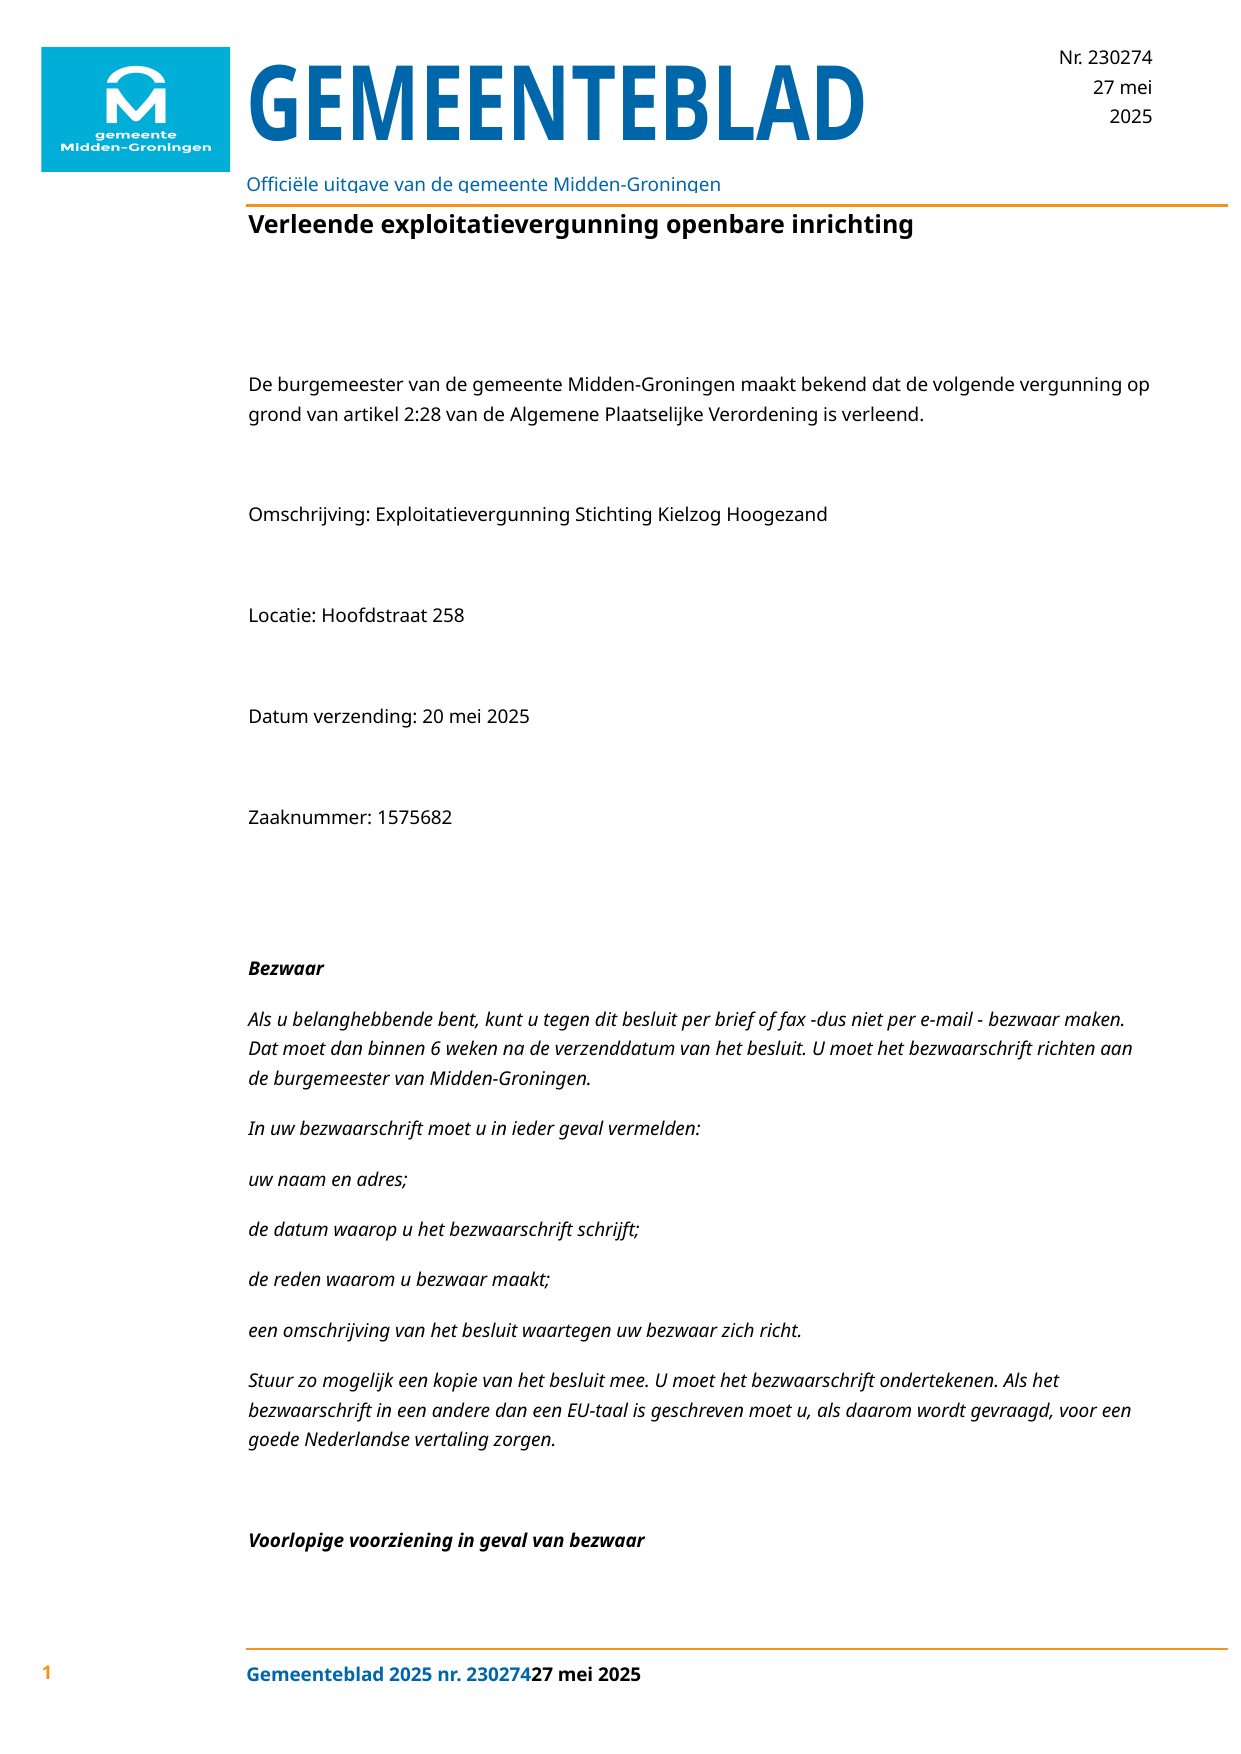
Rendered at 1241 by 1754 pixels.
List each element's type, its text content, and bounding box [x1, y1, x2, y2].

text Verleende exploitatievergunning openbare inrichting [248, 207, 1152, 241]
text Als u belanghebbende bent, kunt u tegen dit besluit per brief of fax -dus niet per e-mail - bezwaar maken. Dat moet dan binnen 6 weken na de verzenddatum van het besluit. U moet het bezwaarschrift richten aan de burgemeester van Midden-Groningen. [248, 1006, 1152, 1091]
text In uw bezwaarschrift moet u in ieder geval vermelden: [248, 1115, 1152, 1141]
picture [107, 89, 165, 122]
text de datum waarop u het bezwaarschrift schrijft; [248, 1216, 1152, 1242]
text Datum verzending: 20 mei 2025 [248, 703, 1152, 729]
text Bezwaar [248, 955, 1152, 981]
text Locatie: Hoofdstraat 258 [248, 602, 1152, 628]
text Voorlopige voorziening in geval van bezwaar [248, 1527, 1152, 1553]
text een omschrijving van het besluit waartegen uw bezwaar zich richt. [248, 1317, 1152, 1343]
text Zaaknummer: 1575682 [248, 804, 1152, 830]
text De burgemeester van de gemeente Midden-Groningen maakt bekend dat de volgende vergunning op grond van artikel 2:28 van de Algemene Plaatselijke Verordening is verleend. [248, 371, 1152, 426]
picture [184, 146, 190, 153]
text de reden waarom u bezwaar maakt; [248, 1267, 1152, 1292]
picture [108, 66, 164, 82]
text Stuur zo mogelijk een kopie van het besluit mee. U moet het bezwaarschrift ondertekenen. Als het bezwaarschrift in een andere dan een EU-taal is geschreven moet u, als daarom wordt gevraagd, voor een goede Nederlandse vertaling zorgen. [248, 1367, 1152, 1452]
text uw naam en adres; [248, 1166, 1152, 1191]
text Omschrijving: Exploitatievergunning Stichting Kielzog Hoogezand [248, 502, 1152, 527]
